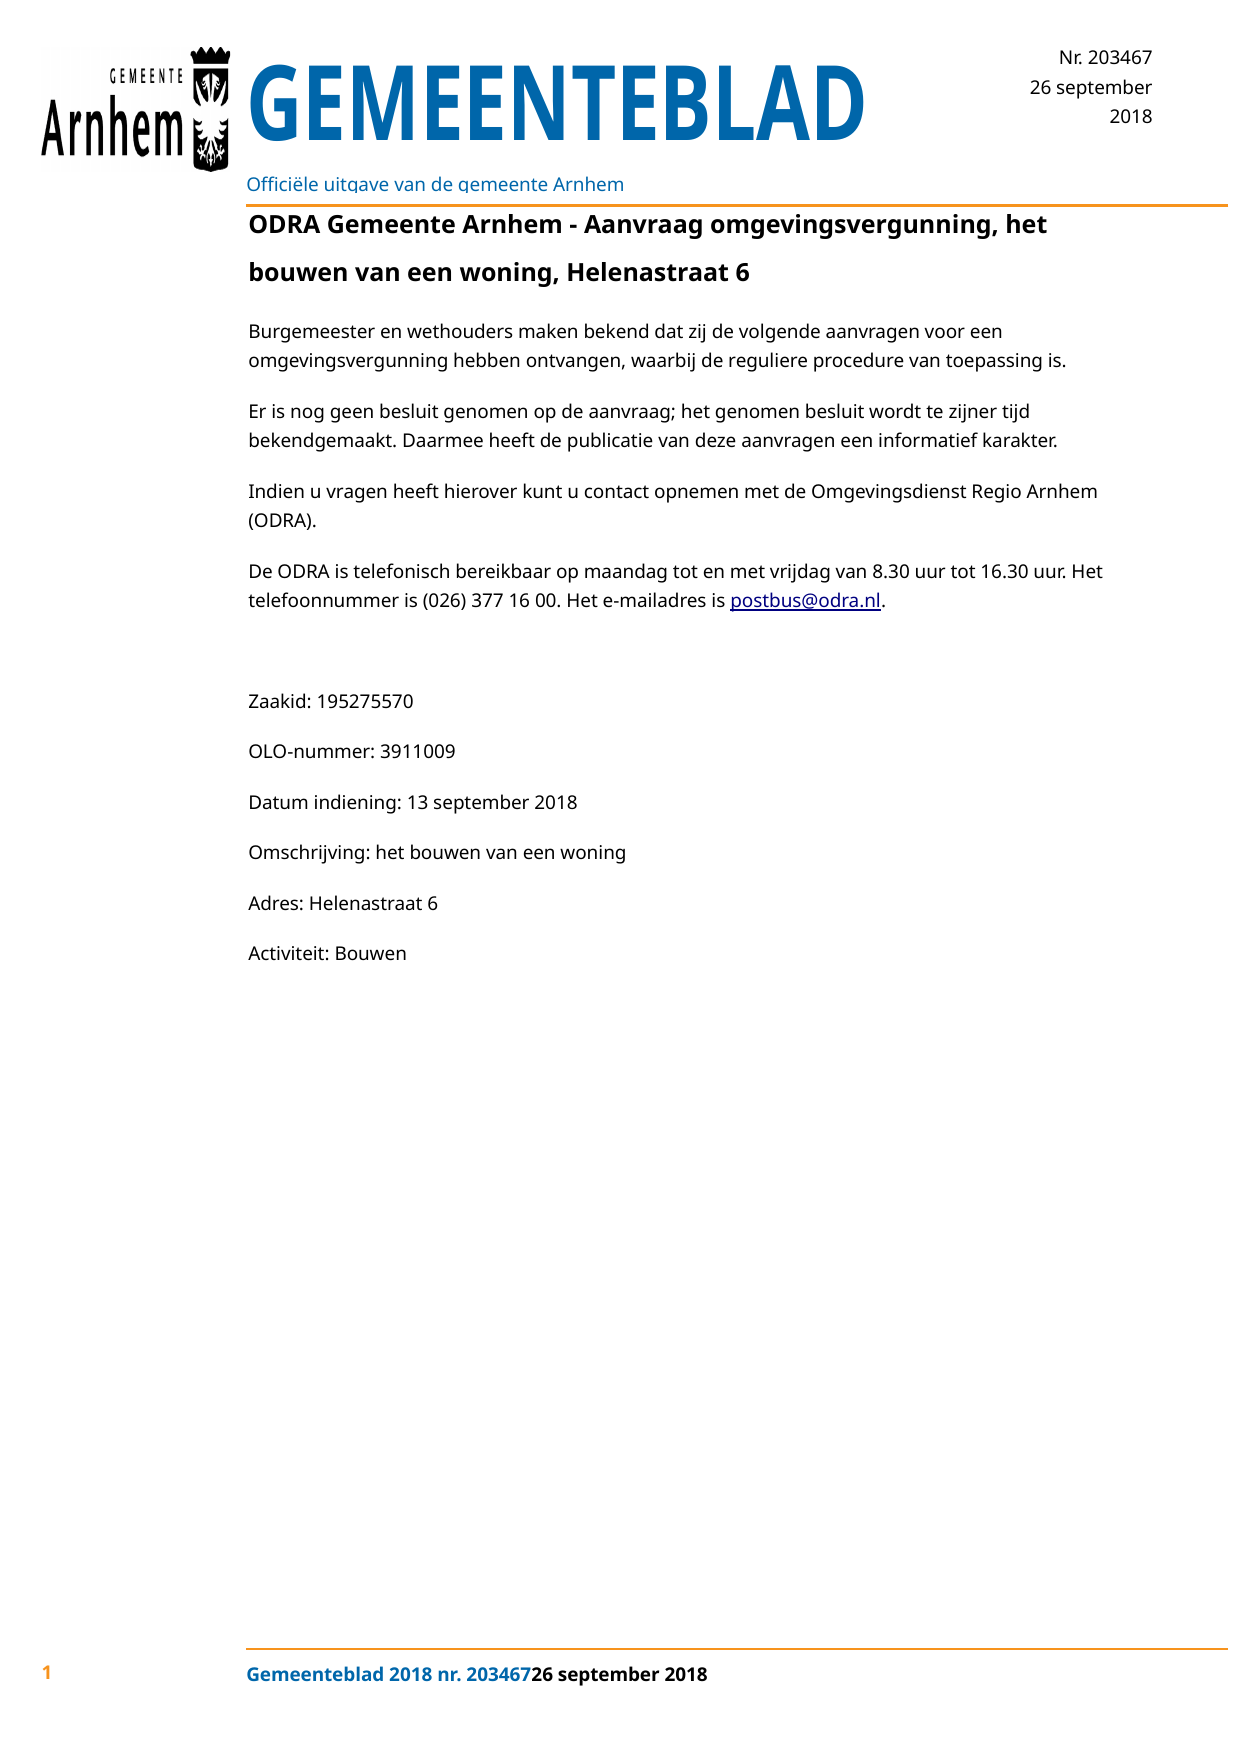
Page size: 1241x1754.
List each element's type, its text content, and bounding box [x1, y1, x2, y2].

text Activiteit: Bouwen [248, 940, 1152, 966]
text OLO-nummer: 3911009 [248, 739, 1152, 764]
text Burgemeester en wethouders maken bekend dat zij de volgende aanvragen voor een omgevingsvergunning hebben ontvangen, waarbij de reguliere procedure van toepassing is. [248, 318, 1152, 373]
text Datum indiening: 13 september 2018 [248, 789, 1152, 815]
text Indien u vragen heeft hierover kunt u contact opnemen met de Omgevingsdienst Regio Arnhem (ODRA). [248, 478, 1152, 533]
text Zaakid: 195275570 [248, 688, 1152, 714]
picture [41, 47, 231, 172]
text Adres: Helenastraat 6 [248, 890, 1152, 916]
text De ODRA is telefonisch bereikbaar op maandag tot en met vrijdag van 8.30 uur tot 16.30 uur. Het telefoonnummer is (026) 377 16 00. Het e-mailadres is postbus@odra.nl. [248, 558, 1152, 613]
text Er is nog geen besluit genomen op de aanvraag; het genomen besluit wordt te zijner tijd bekendgemaakt. Daarmee heeft de publicatie van deze aanvragen een informatief karakter. [248, 398, 1152, 453]
text Omschrijving: het bouwen van een woning [248, 839, 1152, 865]
text ODRA Gemeente Arnhem - Aanvraag omgevingsvergunning, het bouwen van een woning, Helenastraat 6 [248, 207, 1152, 288]
